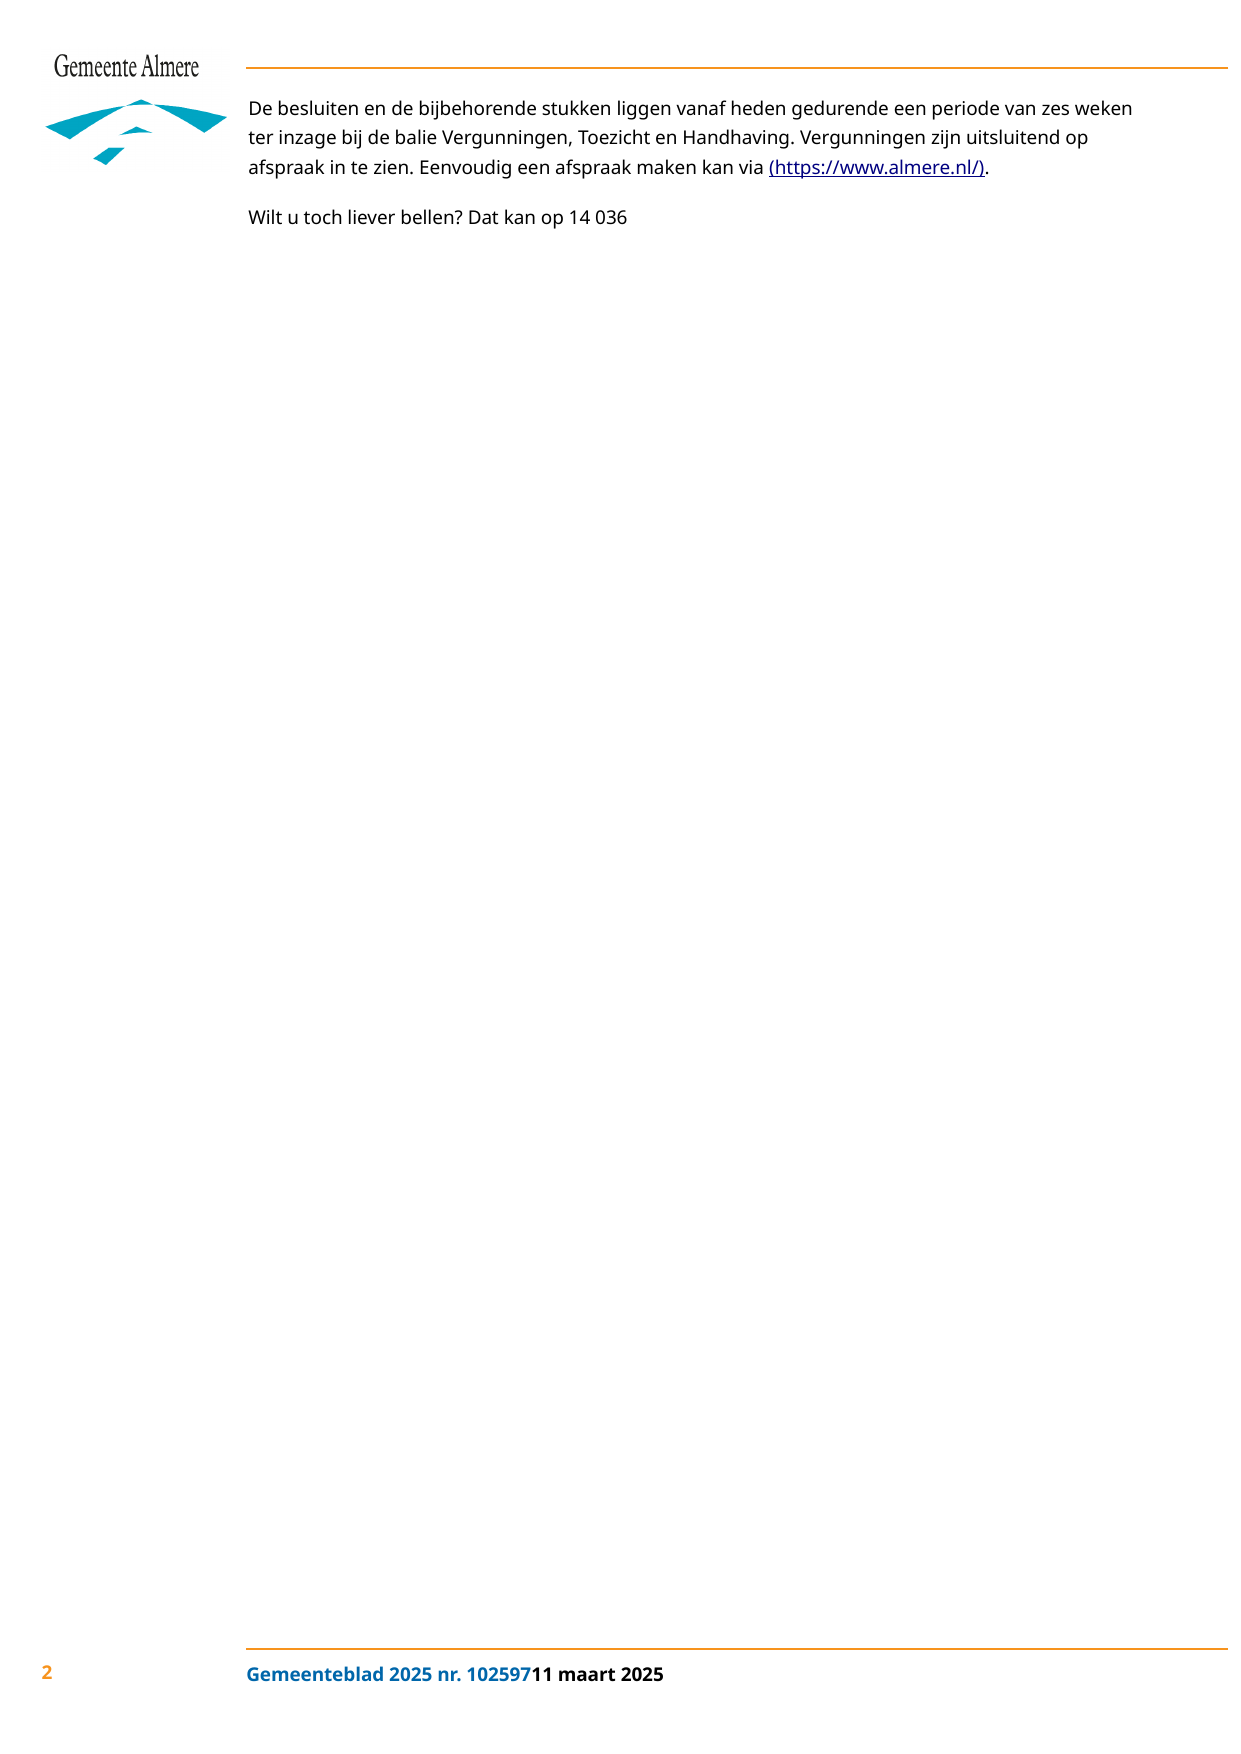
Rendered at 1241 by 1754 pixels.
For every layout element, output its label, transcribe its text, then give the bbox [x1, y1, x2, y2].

text De besluiten en de bijbehorende stukken liggen vanaf heden gedurende een periode van zes weken ter inzage bij de balie Vergunningen, Toezicht en Handhaving. Vergunningen zijn uitsluitend op afspraak in te zien. Eenvoudig een afspraak maken kan via (https://www.almere.nl/). [248, 95, 1152, 180]
text Wilt u toch liever bellen? Dat kan op 14 036 [248, 204, 1152, 230]
picture [41, 47, 231, 172]
